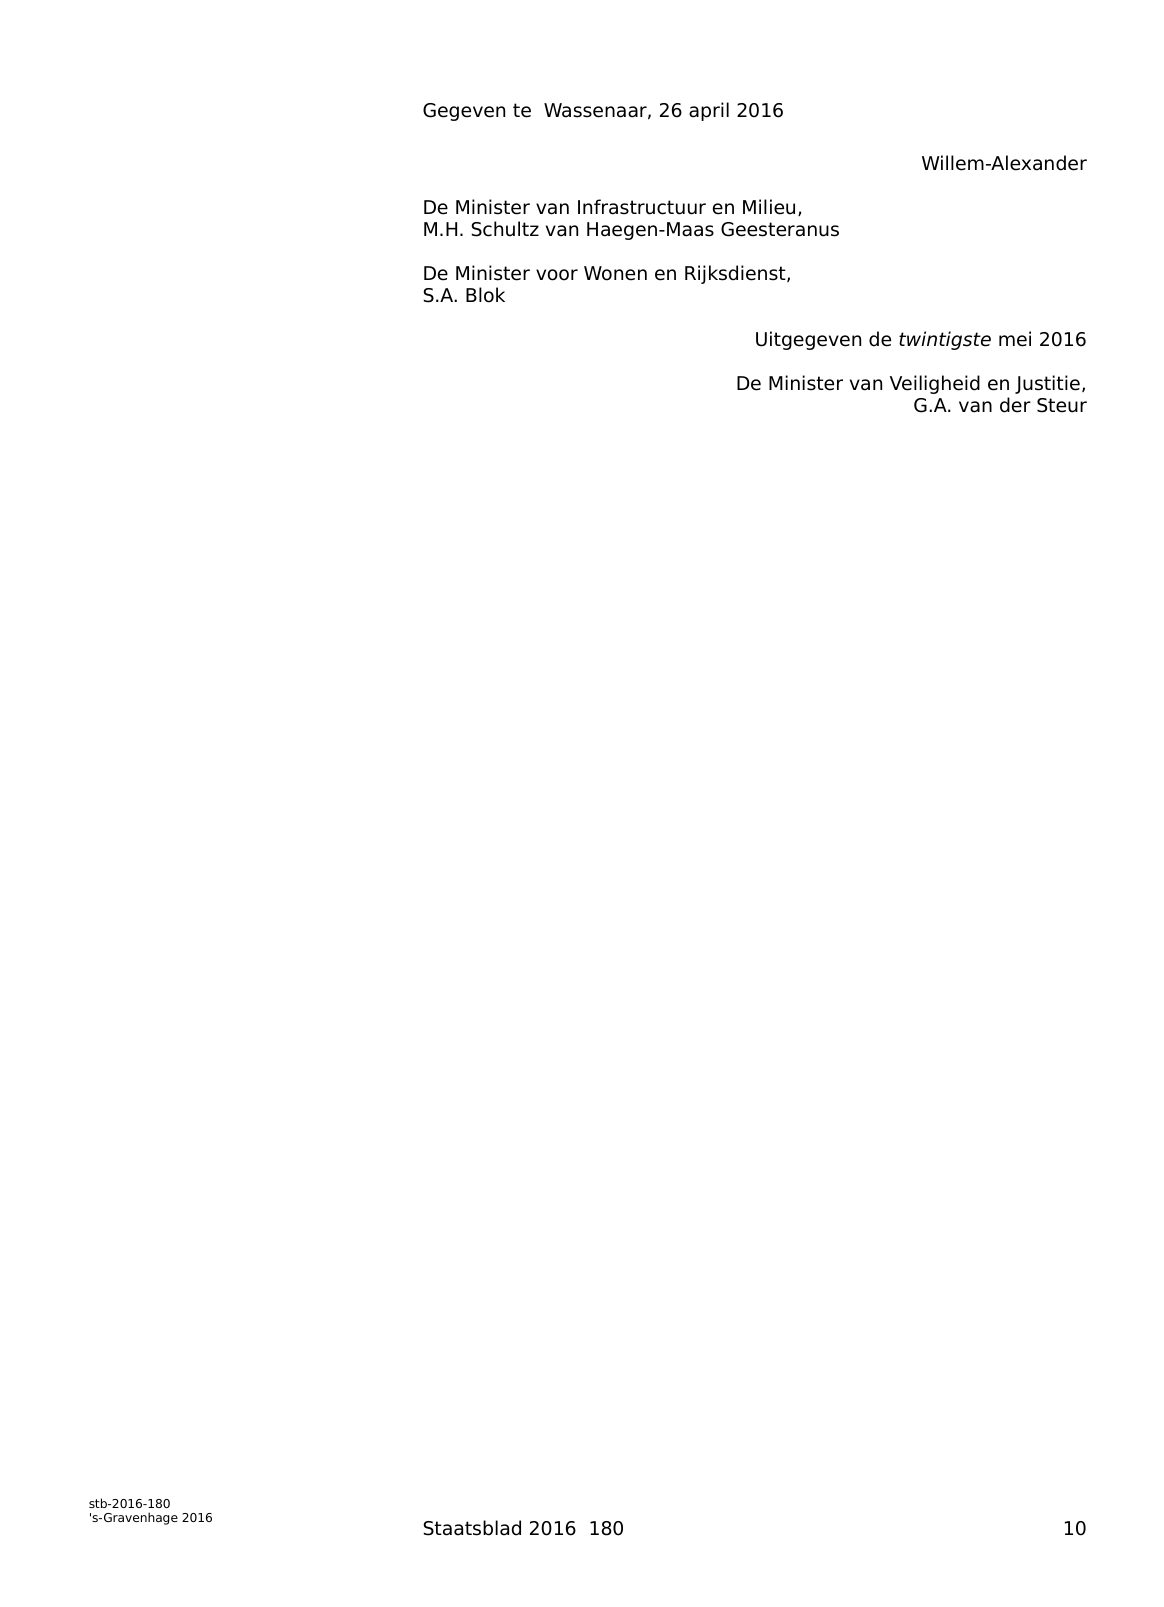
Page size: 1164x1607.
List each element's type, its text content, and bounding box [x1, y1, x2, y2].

text De Minister voor Wonen en Rijksdienst, S.A. Blok [422, 263, 1087, 307]
text De Minister van Infrastructuur en Milieu, M.H. Schultz van Haegen-Maas Geesteranus [422, 197, 1087, 241]
text stb-2016-180 [88, 1497, 323, 1511]
text Willem-Alexander [422, 152, 1087, 174]
text Uitgegeven de twintigste mei 2016 [422, 329, 1087, 351]
text Gegeven te Wassenaar, 26 april 2016 [422, 100, 1087, 122]
text 's-Gravenhage 2016 [88, 1511, 323, 1525]
text De Minister van Veiligheid en Justitie, G.A. van der Steur [422, 373, 1087, 417]
